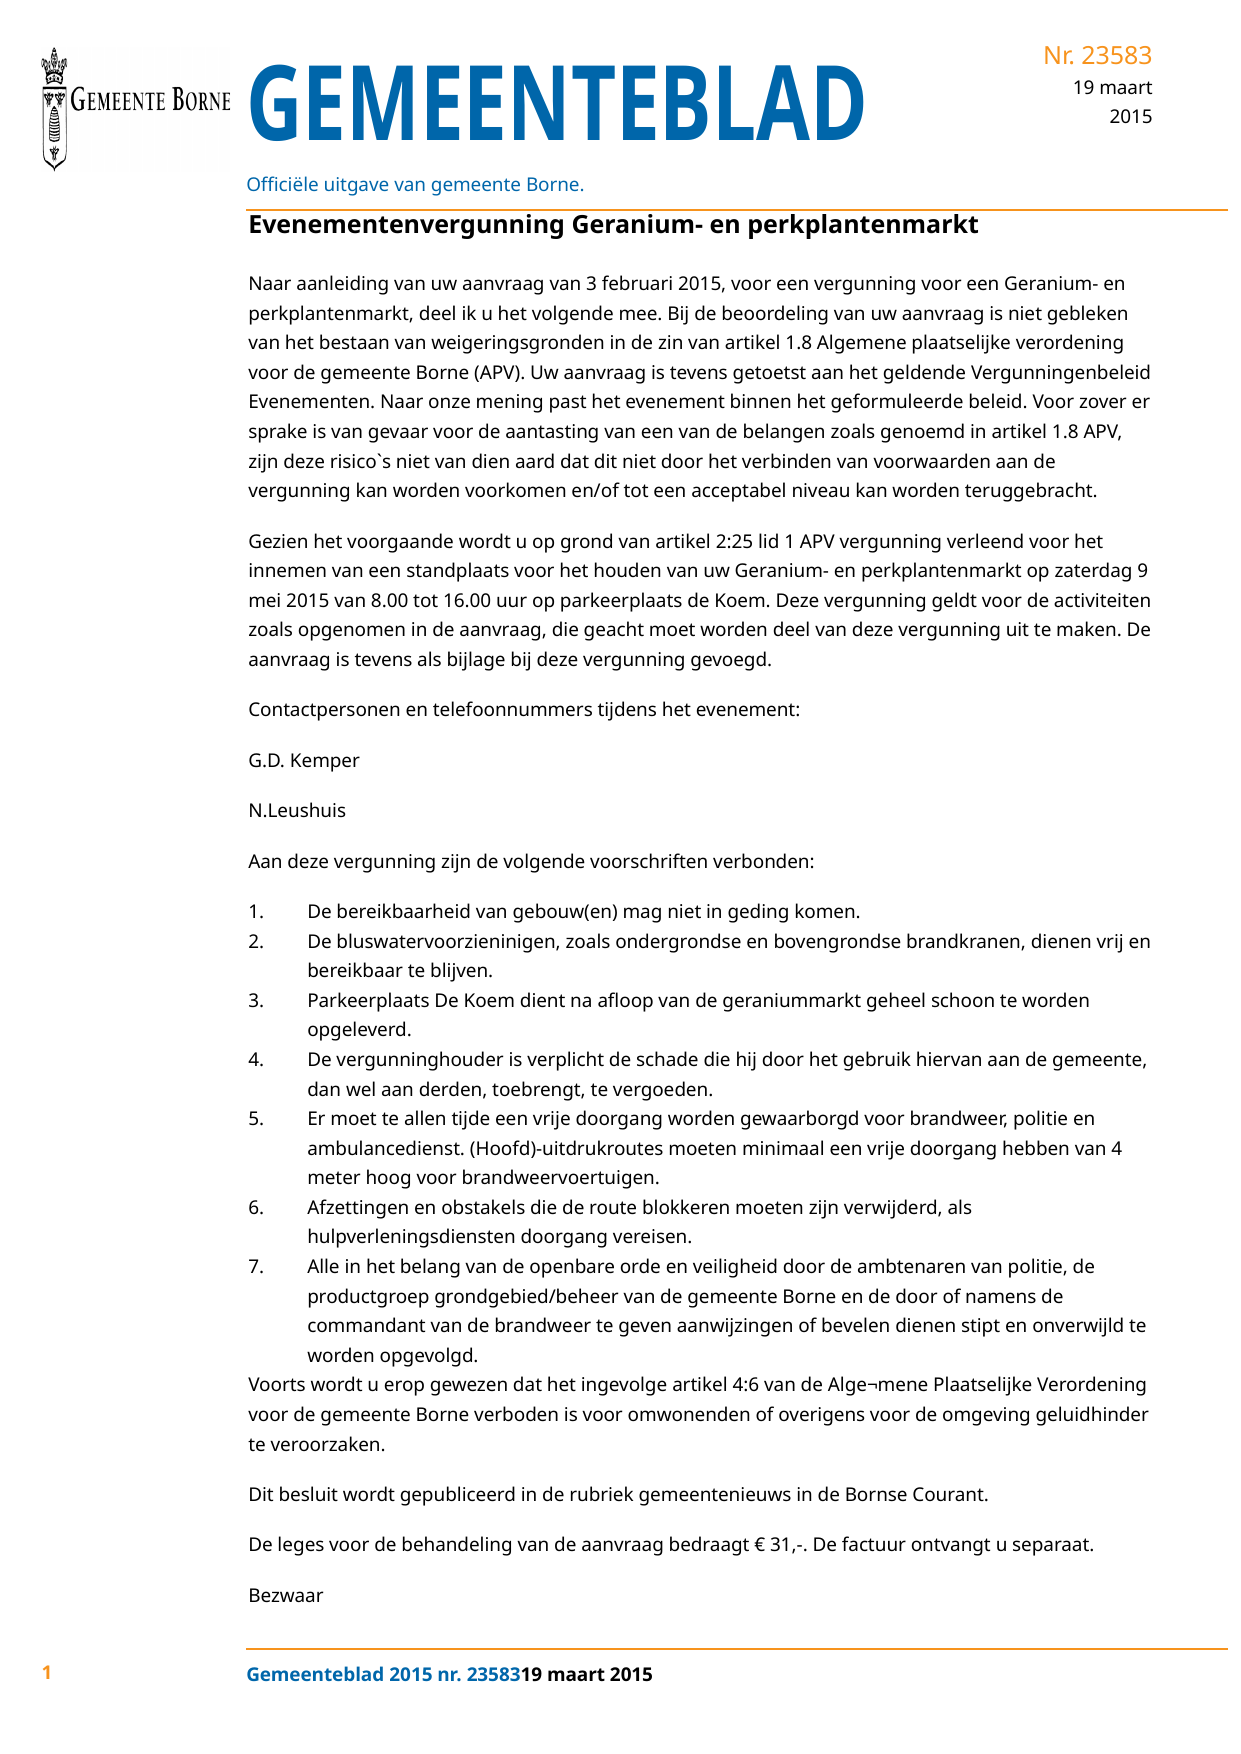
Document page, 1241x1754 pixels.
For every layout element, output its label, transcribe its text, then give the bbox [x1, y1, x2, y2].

text Bezwaar [248, 1582, 1152, 1608]
list Afzettingen en obstakels die de route blokkeren moeten zijn verwijderd, als hulpverleningsdiensten doorgang vereisen. [248, 1194, 1152, 1249]
text Dit besluit wordt gepubliceerd in de rubriek gemeentenieuws in de Bornse Courant. [248, 1481, 1152, 1507]
text G.D. Kemper [248, 747, 1152, 773]
list Parkeerplaats De Koem dient na afloop van de geraniummarkt geheel schoon te worden opgeleverd. [248, 987, 1152, 1042]
text De leges voor de behandeling van de aanvraag bedraagt € 31,-. De factuur ontvangt u separaat. [248, 1532, 1152, 1557]
list Er moet te allen tijde een vrije doorgang worden gewaarborgd voor brandweer, politie en ambulancedienst. (Hoofd)-uitdrukroutes moeten minimaal een vrije doorgang hebben van 4 meter hoog voor brandweervoertuigen. [248, 1105, 1152, 1190]
text N.Leushuis [248, 797, 1152, 823]
text Gezien het voorgaande wordt u op grond van artikel 2:25 lid 1 APV vergunning verleend voor het innemen van een standplaats voor het houden van uw Geranium- en perkplantenmarkt op zaterdag 9 mei 2015 van 8.00 tot 16.00 uur op parkeerplaats de Koem. Deze vergunning geldt voor de activiteiten zoals opgenomen in de aanvraag, die geacht moet worden deel van deze vergunning uit te maken. De aanvraag is tevens als bijlage bij deze vergunning gevoegd. [248, 528, 1152, 672]
text Aan deze vergunning zijn de volgende voorschriften verbonden: [248, 848, 1152, 873]
text Contactpersonen en telefoonnummers tijdens het evenement: [248, 697, 1152, 722]
list De bluswatervoorzieninigen, zoals ondergrondse en bovengrondse brandkranen, dienen vrij en bereikbaar te blijven. [248, 928, 1152, 983]
list Alle in het belang van de openbare orde en veiligheid door de ambtenaren van politie, de productgroep grondgebied/beheer van de gemeente Borne en de door of namens de commandant van de brandweer te geven aanwijzingen of bevelen dienen stipt en onverwijld te worden opgevolgd. [248, 1253, 1152, 1368]
list De vergunninghouder is verplicht de schade die hij door het gebruik hiervan aan de gemeente, dan wel aan derden, toebrengt, te vergoeden. [248, 1046, 1152, 1101]
text Naar aanleiding van uw aanvraag van 3 februari 2015, voor een vergunning voor een Geranium- en perkplantenmarkt, deel ik u het volgende mee. Bij de beoordeling van uw aanvraag is niet gebleken van het bestaan van weigeringsgronden in de zin van artikel 1.8 Algemene plaatselijke verordening voor de gemeente Borne (APV). Uw aanvraag is tevens getoetst aan het geldende Vergunningenbeleid Evenementen. Naar onze mening past het evenement binnen het geformuleerde beleid. Voor zover er sprake is van gevaar voor de aantasting van een van de belangen zoals genoemd in artikel 1.8 APV, zijn deze risico`s niet van dien aard dat dit niet door het verbinden van voorwaarden aan de vergunning kan worden voorkomen en/of tot een acceptabel niveau kan worden teruggebracht. [248, 270, 1152, 503]
text Voorts wordt u erop gewezen dat het ingevolge artikel 4:6 van de Alge¬mene Plaatselijke Verordening voor de gemeente Borne verboden is voor omwonenden of overigens voor de omgeving geluidhinder te veroorzaken. [248, 1372, 1152, 1456]
picture [41, 47, 231, 172]
list De bereikbaarheid van gebouw(en) mag niet in geding komen. [248, 898, 1152, 924]
text Evenementenvergunning Geranium- en perkplantenmarkt [248, 211, 1152, 241]
